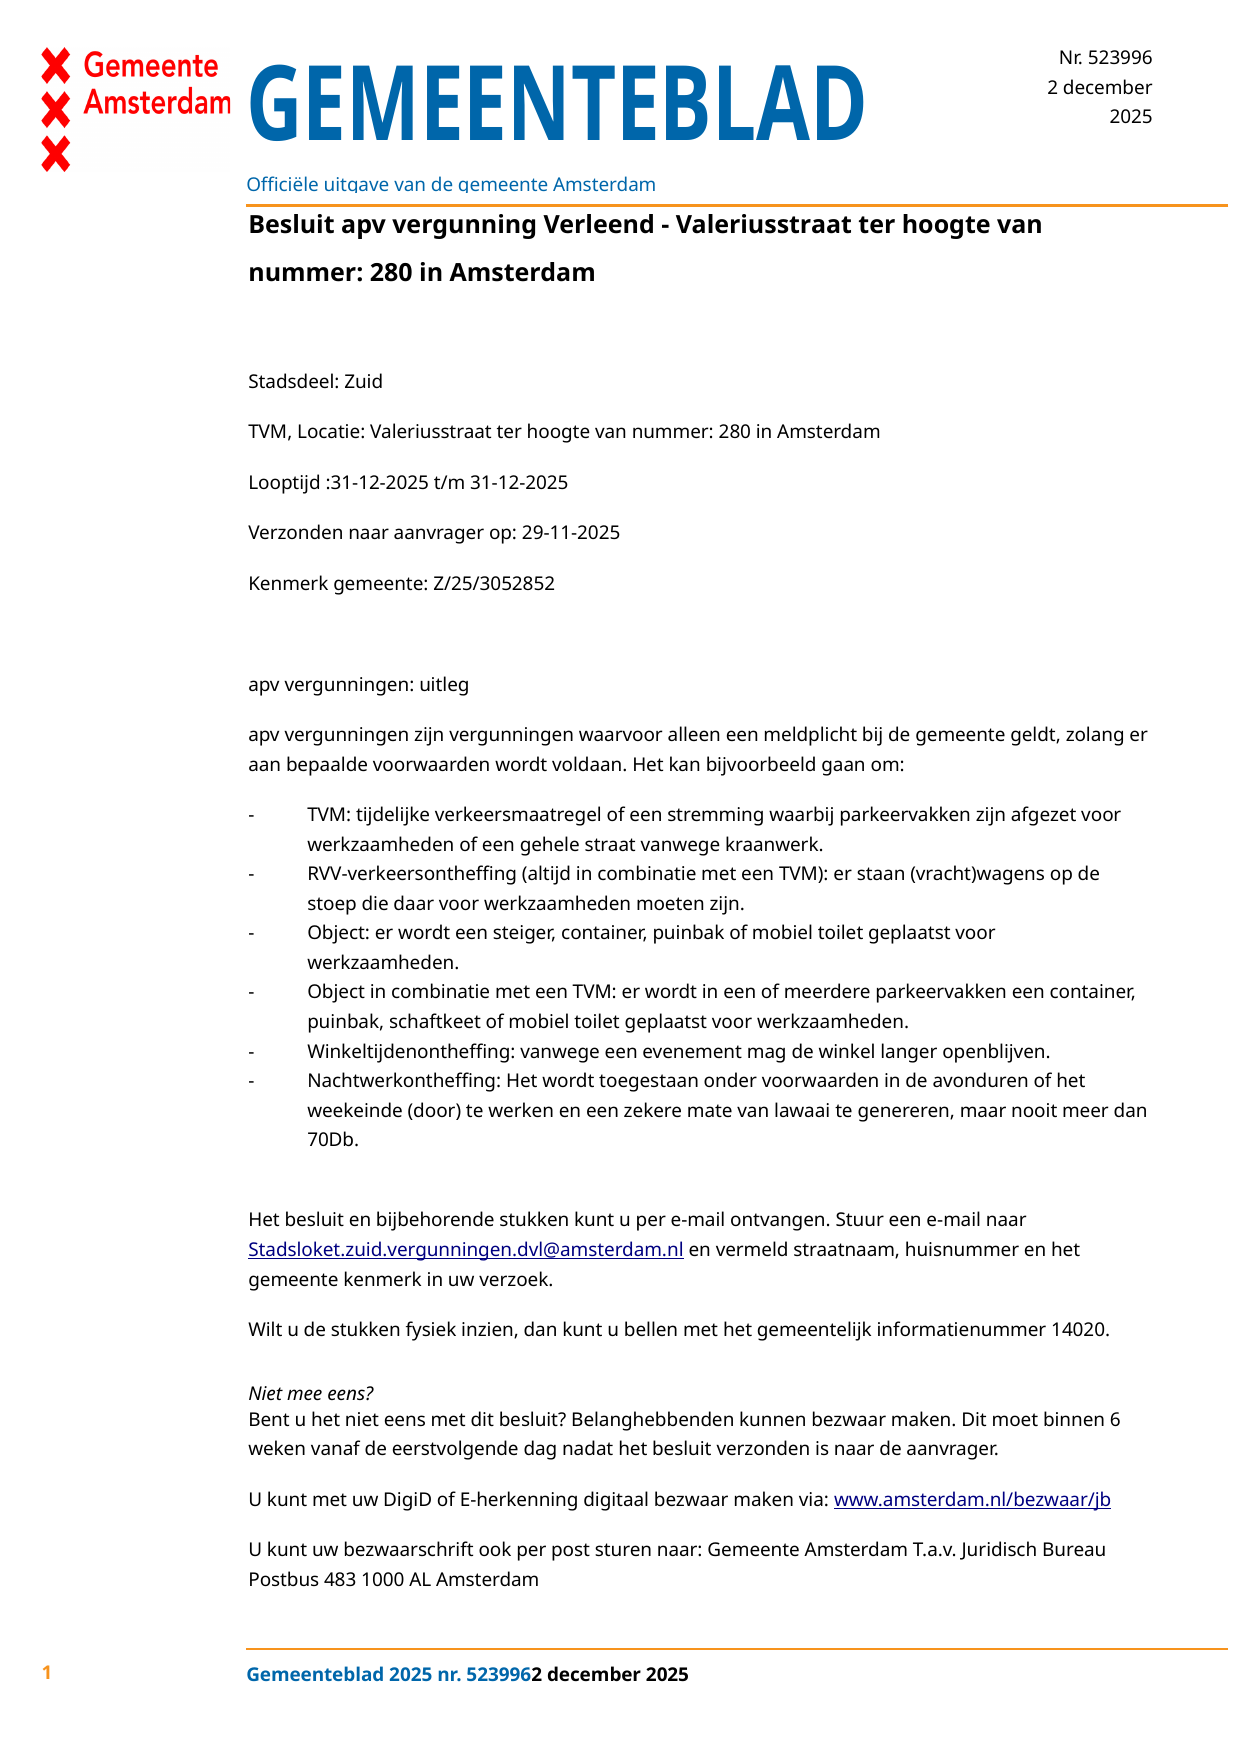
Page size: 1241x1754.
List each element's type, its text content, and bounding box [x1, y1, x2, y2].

list Winkeltijdenontheffing: vanwege een evenement mag de winkel langer openblijven. [248, 1038, 1152, 1064]
text apv vergunningen: uitleg [248, 671, 1152, 697]
text Looptijd :31-12-2025 t/m 31-12-2025 [248, 469, 1152, 495]
list Object: er wordt een steiger, container, puinbak of mobiel toilet geplaatst voor werkzaamheden. [248, 919, 1152, 975]
text Kenmerk gemeente: Z/25/3052852 [248, 570, 1152, 596]
list RVV-verkeersontheffing (altijd in combinatie met een TVM): er staan (vracht)wagens op de stoep die daar voor werkzaamheden moeten zijn. [248, 860, 1152, 916]
text Besluit apv vergunning Verleend - Valeriusstraat ter hoogte van nummer: 280 in Amsterdam [248, 207, 1152, 288]
text apv vergunningen zijn vergunningen waarvoor alleen een meldplicht bij de gemeente geldt, zolang er aan bepaalde voorwaarden wordt voldaan. Het kan bijvoorbeeld gaan om: [248, 721, 1152, 777]
text U kunt met uw DigiD of E-herkenning digitaal bezwaar maken via: www.amsterdam.nl/bezwaar/jb [248, 1486, 1152, 1512]
text U kunt uw bezwaarschrift ook per post sturen naar: Gemeente Amsterdam T.a.v. Juridisch Bureau Postbus 483 1000 AL Amsterdam [248, 1536, 1152, 1592]
text Niet mee eens? [248, 1380, 1152, 1406]
list Object in combinatie met een TVM: er wordt in een of meerdere parkeervakken een container, puinbak, schaftkeet of mobiel toilet geplaatst voor werkzaamheden. [248, 979, 1152, 1034]
text Bent u het niet eens met dit besluit? Belanghebbenden kunnen bezwaar maken. Dit moet binnen 6 weken vanaf de eerstvolgende dag nadat het besluit verzonden is naar de aanvrager. [248, 1406, 1152, 1461]
list TVM: tijdelijke verkeersmaatregel of een stremming waarbij parkeervakken zijn afgezet voor werkzaamheden of een gehele straat vanwege kraanwerk. [248, 801, 1152, 857]
list Nachtwerkontheffing: Het wordt toegestaan onder voorwaarden in de avonduren of het weekeinde (door) te werken en een zekere mate van lawaai te genereren, maar nooit meer dan 70Db. [248, 1067, 1152, 1152]
text Stadsdeel: Zuid [248, 368, 1152, 394]
text Wilt u de stukken fysiek inzien, dan kunt u bellen met het gemeentelijk informatienummer 14020. [248, 1316, 1152, 1342]
text Verzonden naar aanvrager op: 29-11-2025 [248, 519, 1152, 545]
text Het besluit en bijbehorende stukken kunt u per e-mail ontvangen. Stuur een e-mail naar Stadsloket.zuid.vergunningen.dvl@amsterdam.nl en vermeld straatnaam, huisnummer en het gemeente kenmerk in uw verzoek. [248, 1207, 1152, 1292]
picture [41, 47, 231, 172]
text TVM, Locatie: Valeriusstraat ter hoogte van nummer: 280 in Amsterdam [248, 419, 1152, 444]
